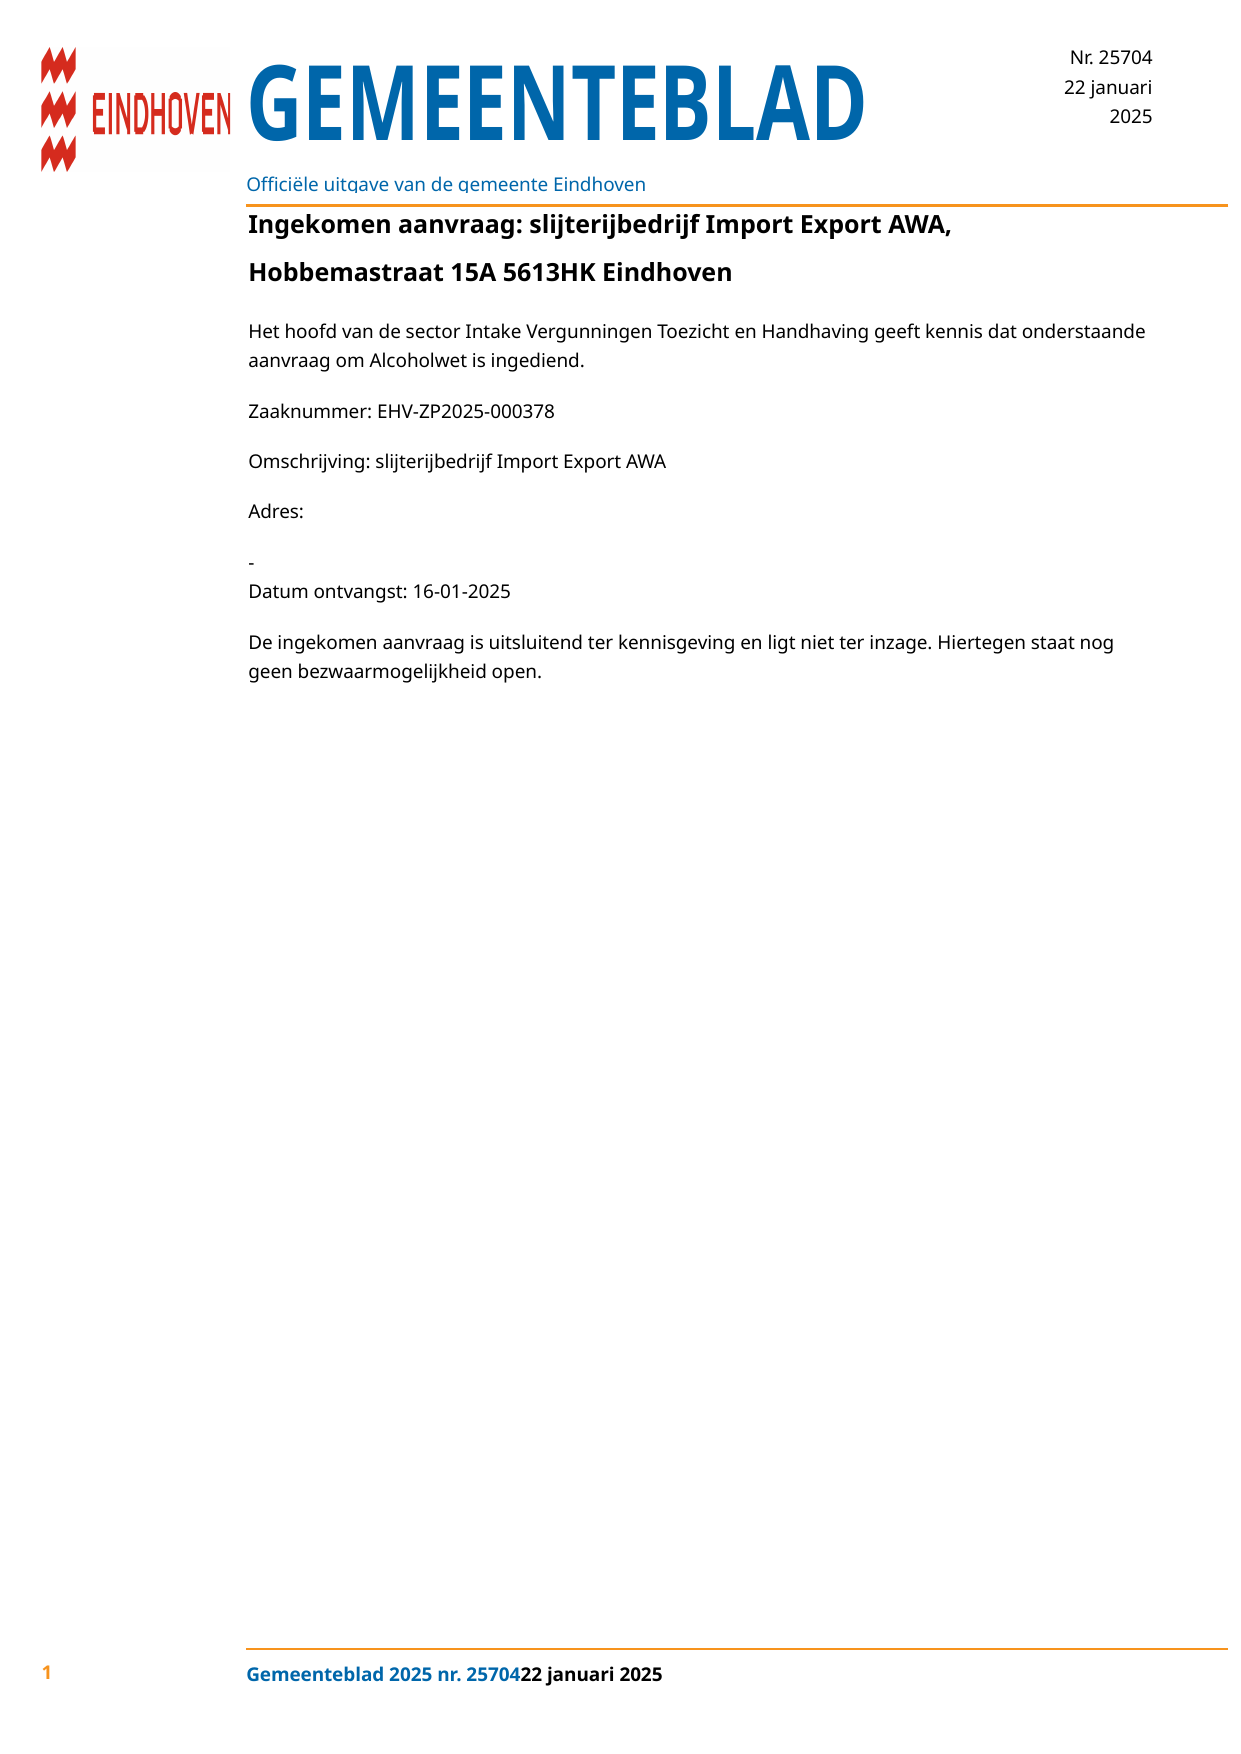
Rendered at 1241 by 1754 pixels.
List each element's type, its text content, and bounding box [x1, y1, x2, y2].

text Ingekomen aanvraag: slijterijbedrijf Import Export AWA, Hobbemastraat 15A 5613HK Eindhoven [248, 207, 1152, 288]
text Zaaknummer: EHV-ZP2025-000378 [248, 398, 1152, 424]
text Het hoofd van de sector Intake Vergunningen Toezicht en Handhaving geeft kennis dat onderstaande aanvraag om Alcoholwet is ingediend. [248, 318, 1152, 373]
text De ingekomen aanvraag is uitsluitend ter kennisgeving en ligt niet ter inzage. Hiertegen staat nog geen bezwaarmogelijkheid open. [248, 629, 1152, 684]
picture [41, 47, 231, 172]
text Omschrijving: slijterijbedrijf Import Export AWA [248, 448, 1152, 474]
text Adres: [248, 499, 1152, 524]
text Datum ontvangst: 16-01-2025 [248, 579, 1152, 604]
